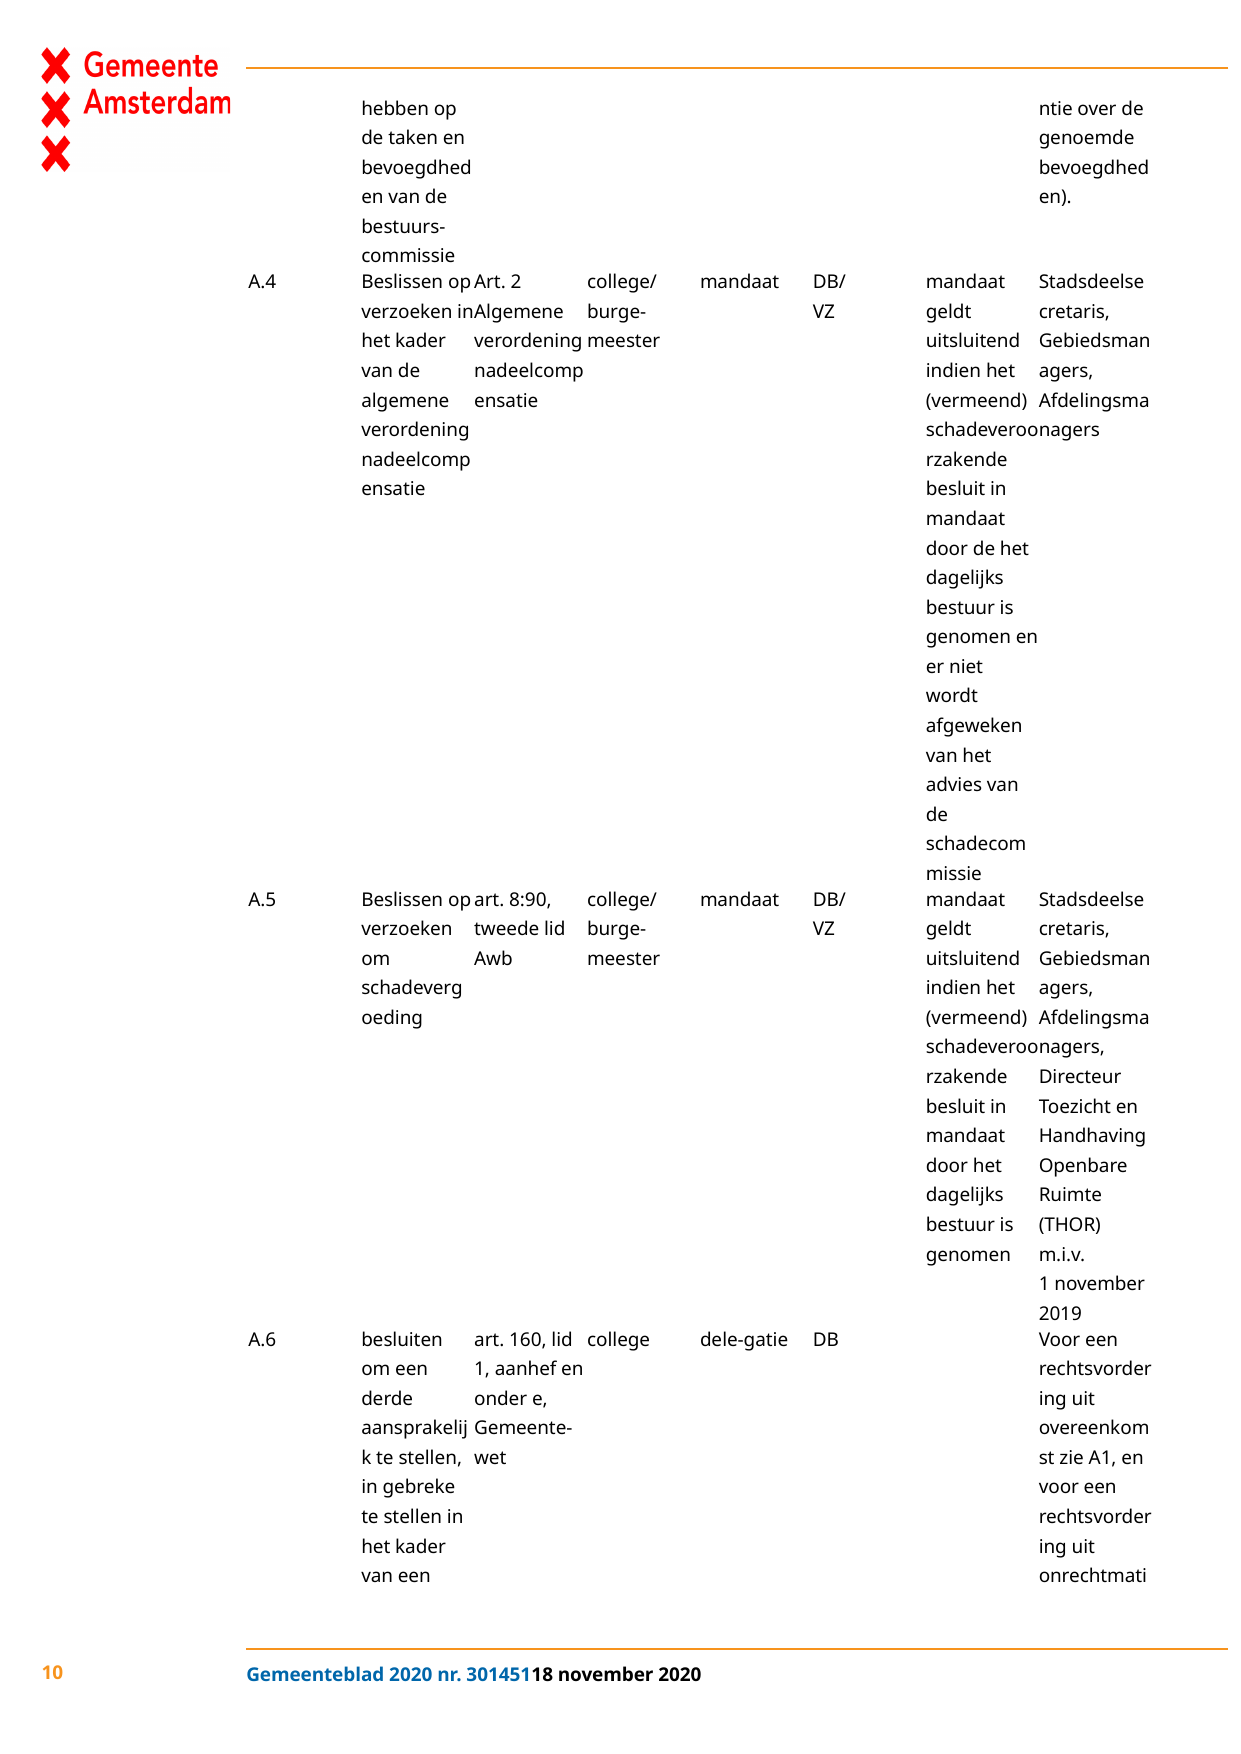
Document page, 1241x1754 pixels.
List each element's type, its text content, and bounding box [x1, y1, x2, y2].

table_cell mandaat geldt uitsluitend indien het (vermeend) schadeveroorzakende besluit in mandaat door het dagelijks bestuur is genomen [926, 886, 1038, 1326]
table_cell mandaat geldt uitsluitend indien het (vermeend) schadeveroorzakende besluit in mandaat door de het dagelijks bestuur is genomen en er niet wordt afgeweken van het advies van de schadecommissie [926, 269, 1038, 886]
table_cell Stadsdeelsecretaris, Gebiedsmanagers, Afdelingsmanagers [1039, 269, 1152, 886]
table_cell [248, 95, 361, 268]
table_cell [926, 95, 1038, 268]
table_cell [587, 95, 700, 268]
table_cell Beslissen op verzoeken in het kader van de algemene verordening nadeelcompensatie [361, 269, 474, 886]
table_cell mandaat [700, 886, 813, 1326]
table_cell DB/ VZ [813, 269, 926, 886]
table_cell Beslissen op verzoeken om schadevergoeding [361, 886, 474, 1326]
table_cell A.6 [248, 1326, 361, 1588]
table_cell DB/ VZ [813, 886, 926, 1326]
table_cell mandaat [700, 269, 813, 886]
table_cell [813, 95, 926, 268]
table_cell [926, 1326, 1038, 1588]
table_cell [474, 95, 587, 268]
table_cell art. 160, lid 1, aanhef en onder e, Gemeente-wet [474, 1326, 587, 1588]
table_cell college/ burge-meester [587, 269, 700, 886]
table_cell college [587, 1326, 700, 1588]
table_cell [700, 95, 813, 268]
table_cell Art. 2 Algemene verordening nadeelcompensatie [474, 269, 587, 886]
picture [41, 47, 231, 172]
table_cell hebben op de taken en bevoegdheden van de bestuurs-commissie [361, 95, 474, 268]
table_cell A.4 [248, 269, 361, 886]
table_cell DB [813, 1326, 926, 1588]
table_cell besluiten om een derde aansprakelijk te stellen, in gebreke te stellen in het kader van een [361, 1326, 474, 1588]
table_cell ntie over de genoemde bevoegdheden). [1039, 95, 1152, 268]
table_cell dele-gatie [700, 1326, 813, 1588]
table_cell Voor een rechtsvordering uit overeenkomst zie A1, en voor een rechtsvordering uit onrechtmati [1039, 1326, 1152, 1588]
table_cell Stadsdeelsecretaris, Gebiedsmanagers, Afdelingsmanagers, Directeur Toezicht en Handhaving Openbare Ruimte (THOR) m.i.v. 1 november 2019 [1039, 886, 1152, 1326]
table_cell art. 8:90, tweede lid Awb [474, 886, 587, 1326]
table_cell A.5 [248, 886, 361, 1326]
table_cell college/ burge-meester [587, 886, 700, 1326]
